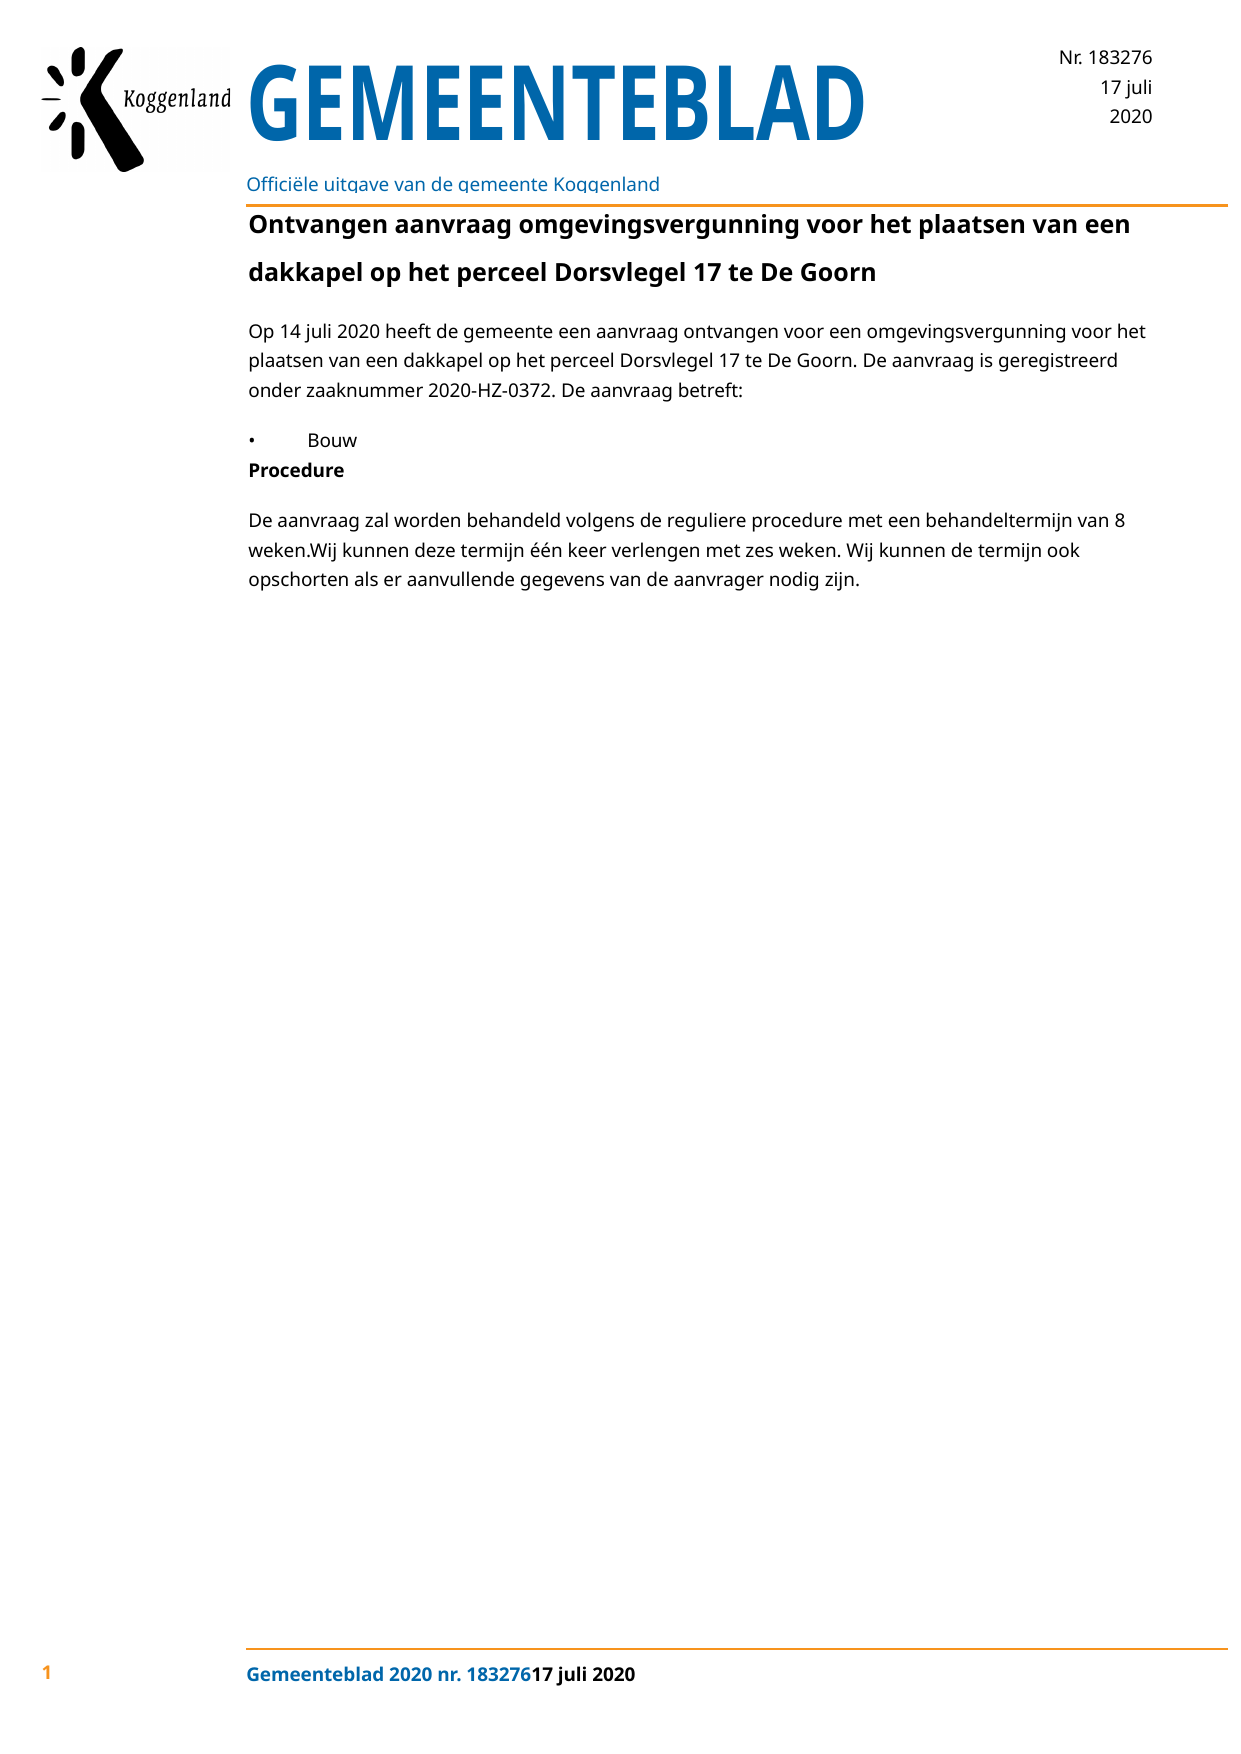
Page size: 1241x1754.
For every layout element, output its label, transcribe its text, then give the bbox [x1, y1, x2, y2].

text Op 14 juli 2020 heeft de gemeente een aanvraag ontvangen voor een omgevingsvergunning voor het plaatsen van een dakkapel op het perceel Dorsvlegel 17 te De Goorn. De aanvraag is geregistreerd onder zaaknummer 2020-HZ-0372. De aanvraag betreft: [248, 318, 1152, 403]
text Ontvangen aanvraag omgevingsvergunning voor het plaatsen van een dakkapel op het perceel Dorsvlegel 17 te De Goorn [248, 207, 1152, 288]
text Procedure [248, 457, 1152, 483]
text De aanvraag zal worden behandeld volgens de reguliere procedure met een behandeltermijn van 8 weken.Wij kunnen deze termijn één keer verlengen met zes weken. Wij kunnen de termijn ook opschorten als er aanvullende gegevens van de aanvrager nodig zijn. [248, 507, 1152, 592]
list Bouw [248, 427, 1152, 453]
picture [41, 47, 231, 172]
